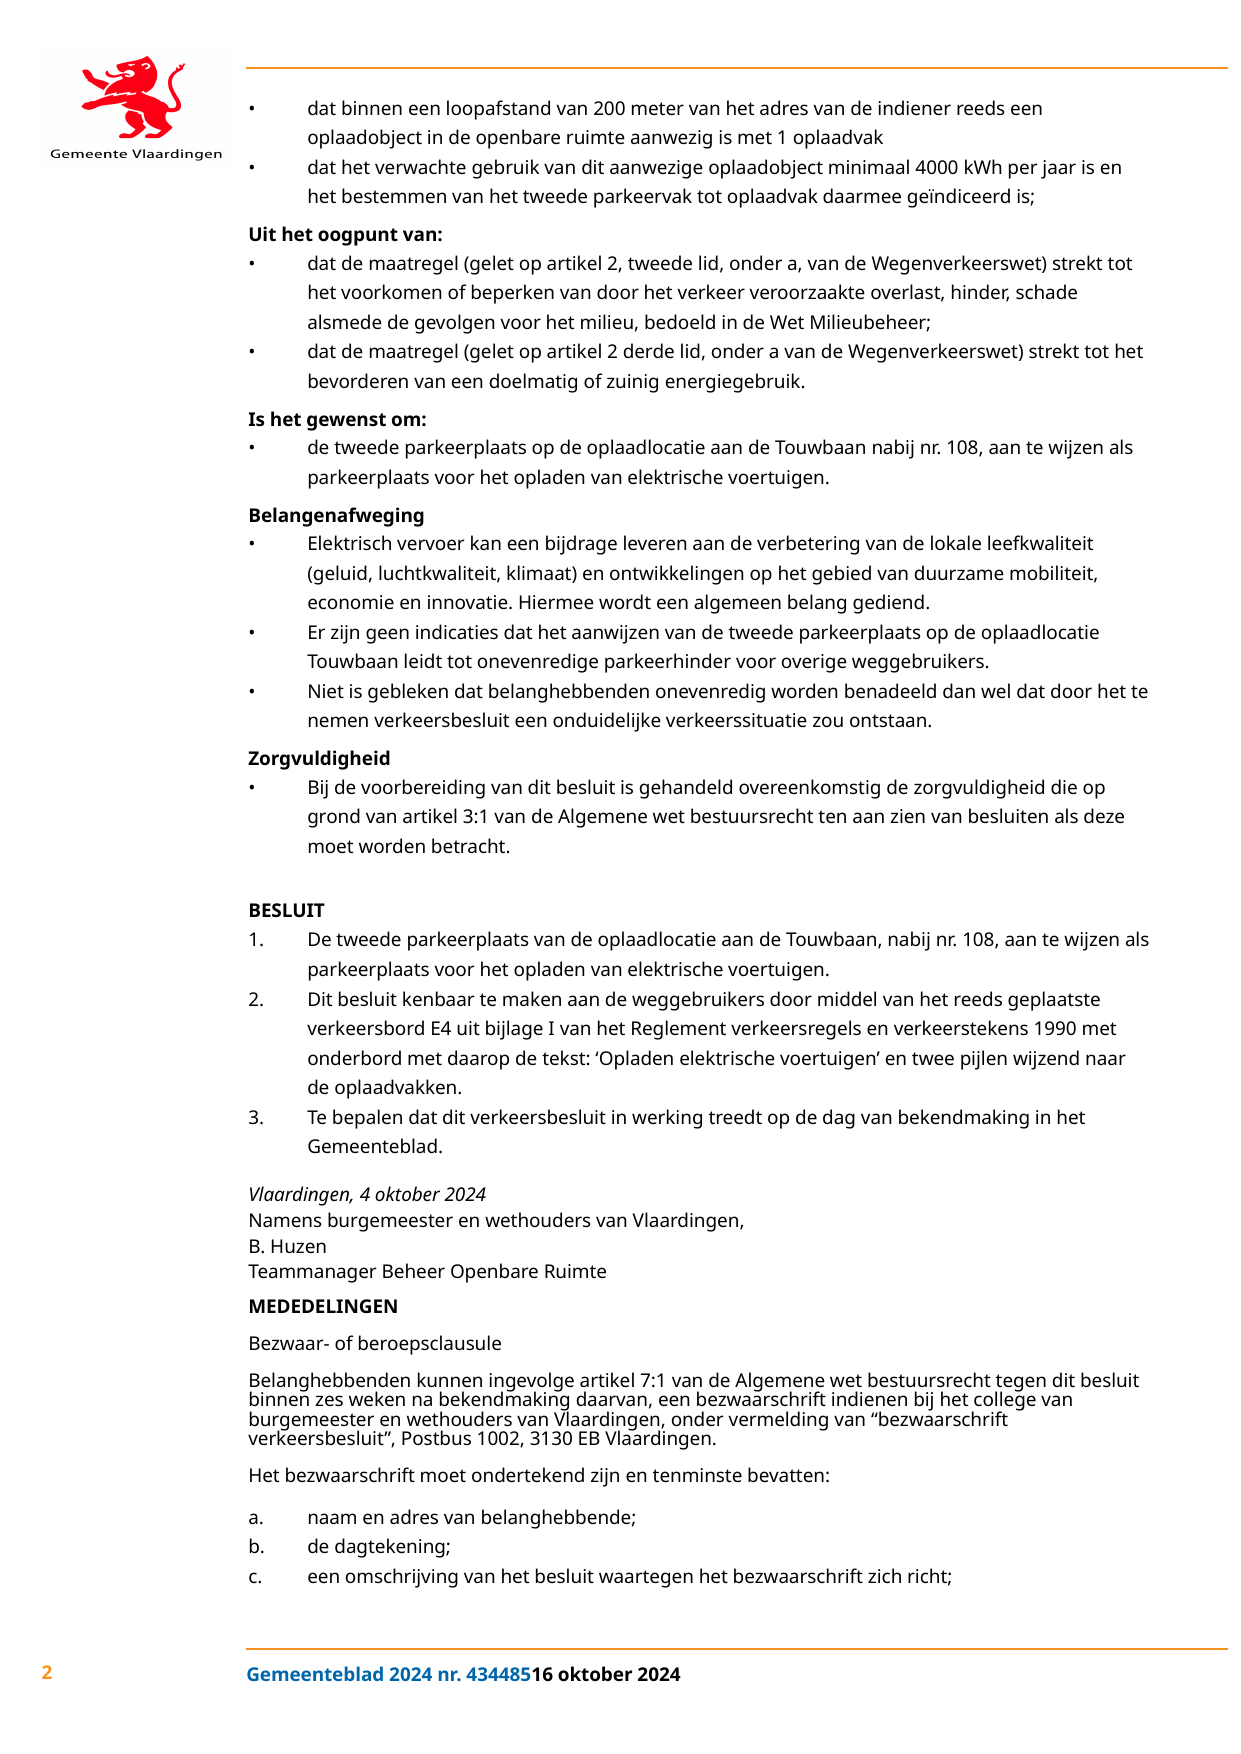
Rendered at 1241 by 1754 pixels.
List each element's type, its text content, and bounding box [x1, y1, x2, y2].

text Bezwaar- of beroepsclausule [248, 1335, 1152, 1354]
text MEDEDELINGEN [248, 1298, 1152, 1317]
list Elektrisch vervoer kan een bijdrage leveren aan de verbetering van de lokale leefkwaliteit (geluid, luchtkwaliteit, klimaat) en ontwikkelingen op het gebied van duurzame mobiliteit, economie en innovatie. Hiermee wordt een algemeen belang gediend. [248, 530, 1152, 615]
text Namens burgemeester en wethouders van Vlaardingen, [248, 1207, 1152, 1233]
list Er zijn geen indicaties dat het aanwijzen van de tweede parkeerplaats op de oplaadlocatie Touwbaan leidt tot onevenredige parkeerhinder voor overige weggebruikers. [248, 619, 1152, 674]
list de tweede parkeerplaats op de oplaadlocatie aan de Touwbaan nabij nr. 108, aan te wijzen als parkeerplaats voor het opladen van elektrische voertuigen. [248, 434, 1152, 490]
text Uit het oogpunt van: [248, 221, 1152, 247]
text Vlaardingen, 4 oktober 2024 [248, 1182, 1152, 1207]
list Te bepalen dat dit verkeersbesluit in werking treedt op de dag van bekendmaking in het Gemeenteblad. [248, 1104, 1152, 1159]
text Is het gewenst om: [248, 406, 1152, 432]
text Zorgvuldigheid [248, 746, 1152, 771]
list een omschrijving van het besluit waartegen het bezwaarschrift zich richt; [248, 1563, 1152, 1589]
list Dit besluit kenbaar te maken aan de weggebruikers door middel van het reeds geplaatste verkeersbord E4 uit bijlage I van het Reglement verkeersregels en verkeerstekens 1990 met onderbord met daarop de tekst: ‘Opladen elektrische voertuigen’ en twee pijlen wijzend naar de oplaadvakken. [248, 986, 1152, 1100]
list de dagtekening; [248, 1533, 1152, 1559]
list De tweede parkeerplaats van de oplaadlocatie aan de Touwbaan, nabij nr. 108, aan te wijzen als parkeerplaats voor het opladen van elektrische voertuigen. [248, 927, 1152, 982]
text Het bezwaarschrift moet ondertekend zijn en tenminste bevatten: [248, 1467, 1152, 1486]
text Belanghebbenden kunnen ingevolge artikel 7:1 van de Algemene wet bestuursrecht tegen dit besluit binnen zes weken na bekendmaking daarvan, een bezwaarschrift indienen bij het college van burgemeester en wethouders van Vlaardingen, onder vermelding van “bezwaarschrift verkeersbesluit”, Postbus 1002, 3130 EB Vlaardingen. [248, 1372, 1152, 1449]
list dat binnen een loopafstand van 200 meter van het adres van de indiener reeds een oplaadobject in de openbare ruimte aanwezig is met 1 oplaadvak [248, 95, 1152, 150]
picture [41, 47, 231, 172]
list dat de maatregel (gelet op artikel 2, tweede lid, onder a, van de Wegenverkeerswet) strekt tot het voorkomen of beperken van door het verkeer veroorzaakte overlast, hinder, schade alsmede de gevolgen voor het milieu, bedoeld in de Wet Milieubeheer; [248, 250, 1152, 335]
list Bij de voorbereiding van dit besluit is gehandeld overeenkomstig de zorgvuldigheid die op grond van artikel 3:1 van de Algemene wet bestuursrecht ten aan zien van besluiten als deze moet worden betracht. [248, 774, 1152, 859]
list naam en adres van belanghebbende; [248, 1504, 1152, 1529]
list dat het verwachte gebruik van dit aanwezige oplaadobject minimaal 4000 kWh per jaar is en het bestemmen van het tweede parkeervak tot oplaadvak daarmee geïndiceerd is; [248, 154, 1152, 209]
list Niet is gebleken dat belanghebbenden onevenredig worden benadeeld dan wel dat door het te nemen verkeersbesluit een onduidelijke verkeerssituatie zou ontstaan. [248, 678, 1152, 733]
text BESLUIT [248, 897, 1152, 923]
text Belangenafweging [248, 502, 1152, 528]
text B. Huzen [248, 1233, 1152, 1259]
text Teammanager Beheer Openbare Ruimte [248, 1259, 1152, 1284]
list dat de maatregel (gelet op artikel 2 derde lid, onder a van de Wegenverkeerswet) strekt tot het bevorderen van een doelmatig of zuinig energiegebruik. [248, 338, 1152, 394]
